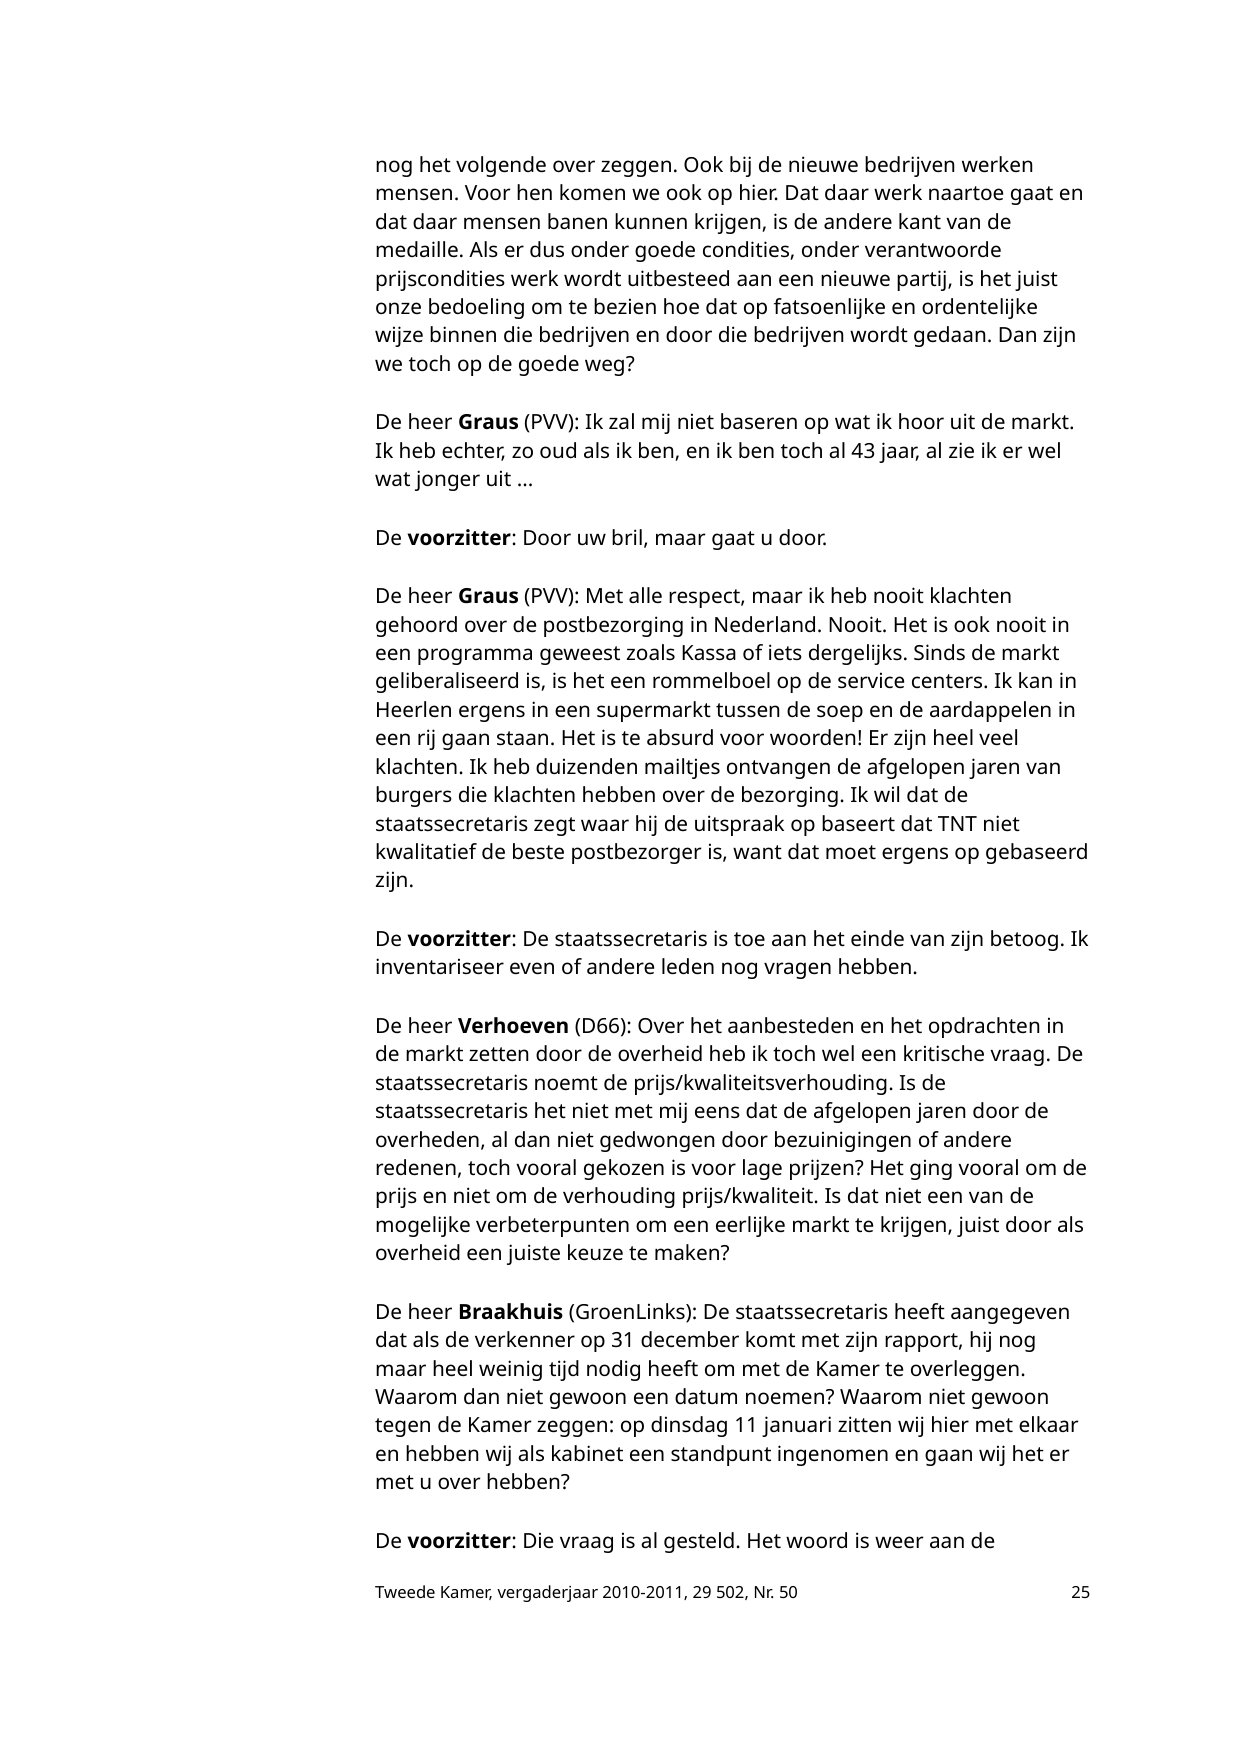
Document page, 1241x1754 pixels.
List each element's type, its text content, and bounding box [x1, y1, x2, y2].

text De heer Graus (PVV): Met alle respect, maar ik heb nooit klachten gehoord over de postbezorging in Nederland. Nooit. Het is ook nooit in een programma geweest zoals Kassa of iets dergelijks. Sinds de markt geliberaliseerd is, is het een rommelboel op de service centers. Ik kan in Heerlen ergens in een supermarkt tussen de soep en de aardappelen in een rij gaan staan. Het is te absurd voor woorden! Er zijn heel veel klachten. Ik heb duizenden mailtjes ontvangen de afgelopen jaren van burgers die klachten hebben over de bezorging. Ik wil dat de staatssecretaris zegt waar hij de uitspraak op baseert dat TNT niet kwalitatief de beste postbezorger is, want dat moet ergens op gebaseerd zijn. [375, 581, 1090, 894]
text De voorzitter: Die vraag is al gesteld. Het woord is weer aan de [375, 1526, 1090, 1554]
text De heer Braakhuis (GroenLinks): De staatssecretaris heeft aangegeven dat als de verkenner op 31 december komt met zijn rapport, hij nog maar heel weinig tijd nodig heeft om met de Kamer te overleggen. Waarom dan niet gewoon een datum noemen? Waarom niet gewoon tegen de Kamer zeggen: op dinsdag 11 januari zitten wij hier met elkaar en hebben wij als kabinet een standpunt ingenomen en gaan wij het er met u over hebben? [375, 1297, 1090, 1496]
text De voorzitter: De staatssecretaris is toe aan het einde van zijn betoog. Ik inventariseer even of andere leden nog vragen hebben. [375, 924, 1090, 981]
text De voorzitter: Door uw bril, maar gaat u door. [375, 523, 1090, 551]
text De heer Graus (PVV): Ik zal mij niet baseren op wat ik hoor uit de markt. Ik heb echter, zo oud als ik ben, en ik ben toch al 43 jaar, al zie ik er wel wat jonger uit ... [375, 407, 1090, 493]
text nog het volgende over zeggen. Ook bij de nieuwe bedrijven werken mensen. Voor hen komen we ook op hier. Dat daar werk naartoe gaat en dat daar mensen banen kunnen krijgen, is de andere kant van de medaille. Als er dus onder goede condities, onder verantwoorde prijscondities werk wordt uitbesteed aan een nieuwe partij, is het juist onze bedoeling om te bezien hoe dat op fatsoenlijke en ordentelijke wijze binnen die bedrijven en door die bedrijven wordt gedaan. Dan zijn we toch op de goede weg? [375, 150, 1090, 377]
text De heer Verhoeven (D66): Over het aanbesteden en het opdrachten in de markt zetten door de overheid heb ik toch wel een kritische vraag. De staatssecretaris noemt de prijs/kwaliteitsverhouding. Is de staatssecretaris het niet met mij eens dat de afgelopen jaren door de overheden, al dan niet gedwongen door bezuinigingen of andere redenen, toch vooral gekozen is voor lage prijzen? Het ging vooral om de prijs en niet om de verhouding prijs/kwaliteit. Is dat niet een van de mogelijke verbeterpunten om een eerlijke markt te krijgen, juist door als overheid een juiste keuze te maken? [375, 1011, 1090, 1267]
